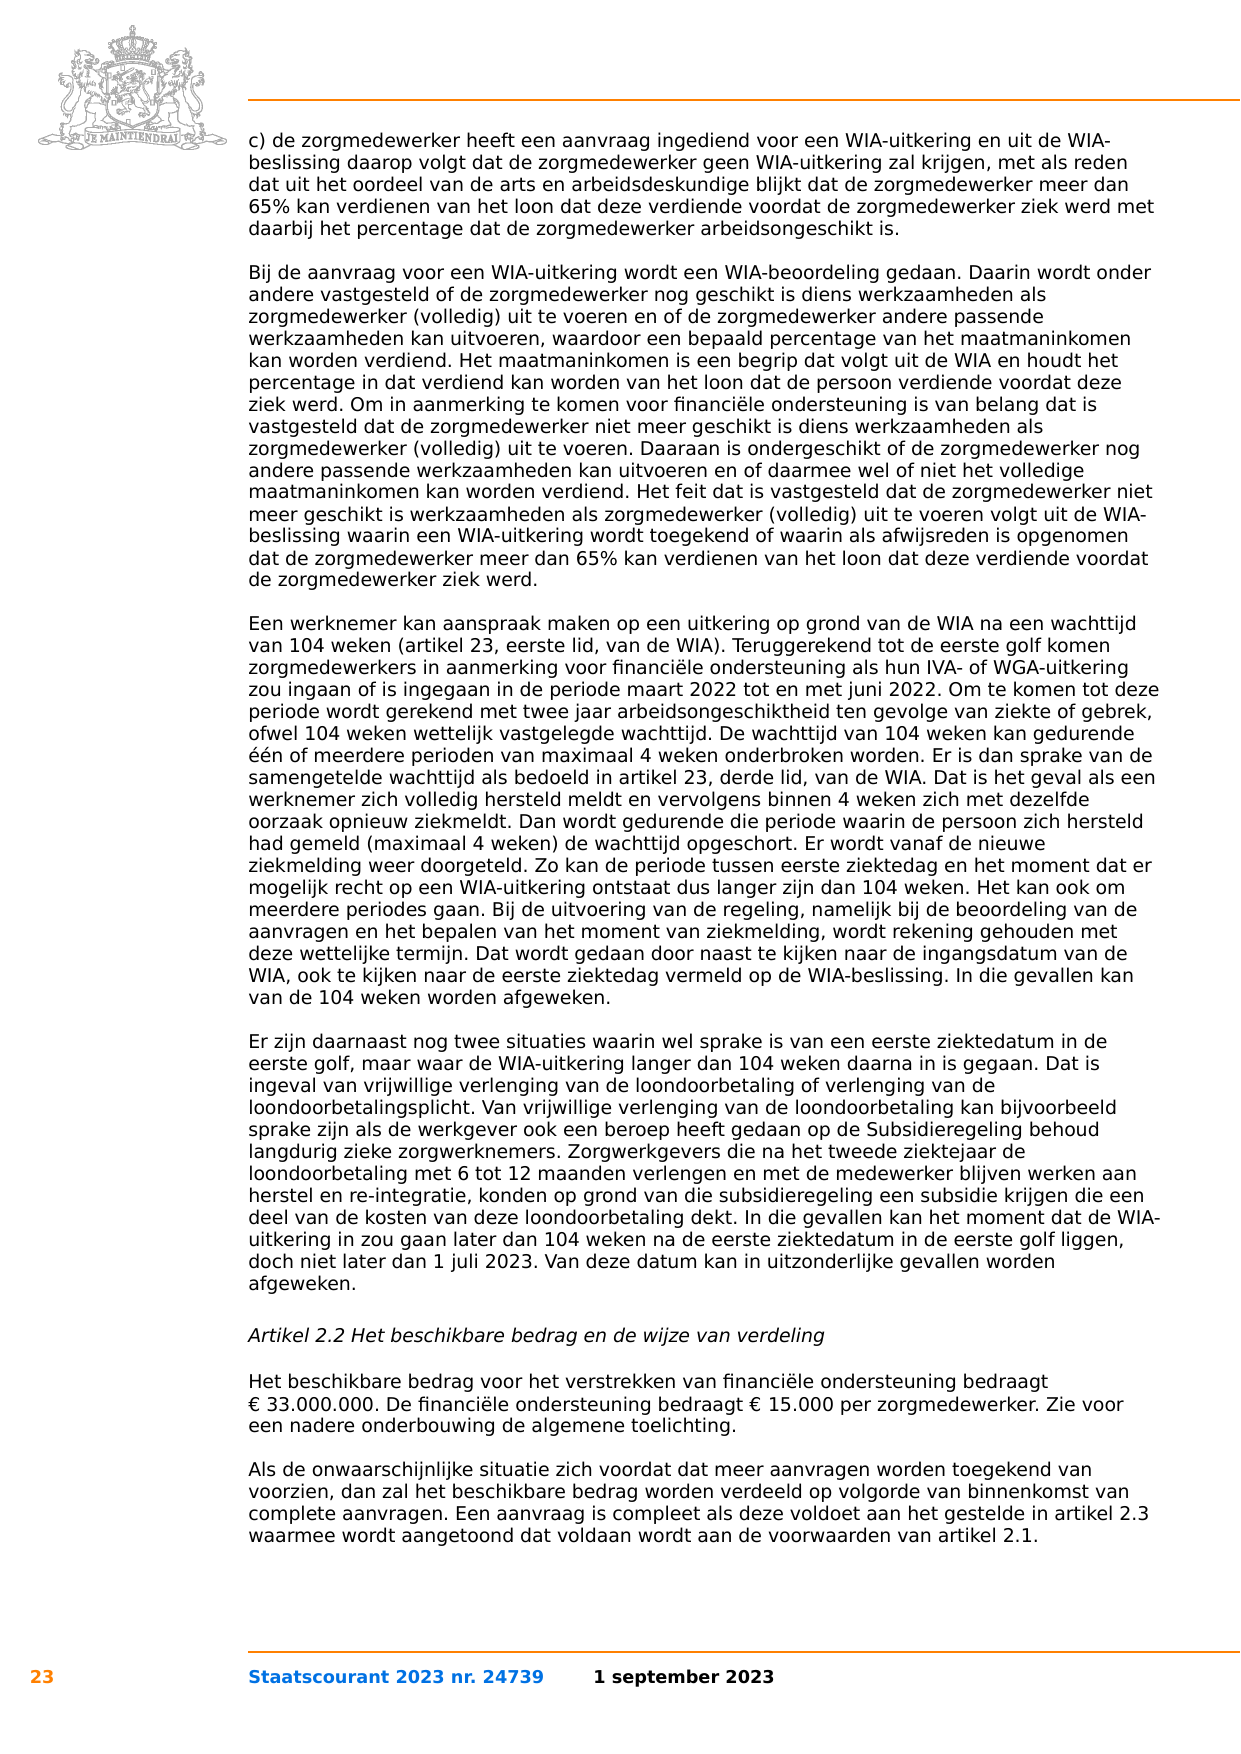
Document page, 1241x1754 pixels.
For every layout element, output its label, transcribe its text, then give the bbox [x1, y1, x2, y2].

subtitle Artikel 2.2 Het beschikbare bedrag en de wijze van verdeling [248, 1324, 1163, 1346]
text Er zijn daarnaast nog twee situaties waarin wel sprake is van een eerste ziektedatum in de eerste golf, maar waar de WIA-uitkering langer dan 104 weken daarna in is gegaan. Dat is ingeval van vrijwillige verlenging van de loondoorbetaling of verlenging van de loondoorbetalingsplicht. Van vrijwillige verlenging van de loondoorbetaling kan bijvoorbeeld sprake zijn als de werkgever ook een beroep heeft gedaan op de Subsidieregeling behoud langdurig zieke zorgwerknemers. Zorgwerkgevers die na het tweede ziektejaar de loondoorbetaling met 6 tot 12 maanden verlengen en met de medewerker blijven werken aan herstel en re-integratie, konden op grond van die subsidieregeling een subsidie krijgen die een deel van de kosten van deze loondoorbetaling dekt. In die gevallen kan het moment dat de WIA-uitkering in zou gaan later dan 104 weken na de eerste ziektedatum in de eerste golf liggen, doch niet later dan 1 juli 2023. Van deze datum kan in uitzonderlijke gevallen worden afgeweken. [248, 1031, 1163, 1294]
picture [38, 25, 227, 150]
text Het beschikbare bedrag voor het verstrekken van financiële ondersteuning bedraagt € 33.000.000. De financiële ondersteuning bedraagt € 15.000 per zorgmedewerker. Zie voor een nadere onderbouwing de algemene toelichting. [248, 1371, 1163, 1437]
text c) de zorgmedewerker heeft een aanvraag ingediend voor een WIA-uitkering en uit de WIA-beslissing daarop volgt dat de zorgmedewerker geen WIA-uitkering zal krijgen, met als reden dat uit het oordeel van de arts en arbeidsdeskundige blijkt dat de zorgmedewerker meer dan 65% kan verdienen van het loon dat deze verdiende voordat de zorgmedewerker ziek werd met daarbij het percentage dat de zorgmedewerker arbeidsongeschikt is. [248, 130, 1163, 240]
text Een werknemer kan aanspraak maken op een uitkering op grond van de WIA na een wachttijd van 104 weken (artikel 23, eerste lid, van de WIA). Teruggerekend tot de eerste golf komen zorgmedewerkers in aanmerking voor financiële ondersteuning als hun IVA- of WGA-uitkering zou ingaan of is ingegaan in de periode maart 2022 tot en met juni 2022. Om te komen tot deze periode wordt gerekend met twee jaar arbeidsongeschiktheid ten gevolge van ziekte of gebrek, ofwel 104 weken wettelijk vastgelegde wachttijd. De wachttijd van 104 weken kan gedurende één of meerdere perioden van maximaal 4 weken onderbroken worden. Er is dan sprake van de samengetelde wachttijd als bedoeld in artikel 23, derde lid, van de WIA. Dat is het geval als een werknemer zich volledig hersteld meldt en vervolgens binnen 4 weken zich met dezelfde oorzaak opnieuw ziekmeldt. Dan wordt gedurende die periode waarin de persoon zich hersteld had gemeld (maximaal 4 weken) de wachttijd opgeschort. Er wordt vanaf de nieuwe ziekmelding weer doorgeteld. Zo kan de periode tussen eerste ziektedag en het moment dat er mogelijk recht op een WIA-uitkering ontstaat dus langer zijn dan 104 weken. Het kan ook om meerdere periodes gaan. Bij de uitvoering van de regeling, namelijk bij de beoordeling van de aanvragen en het bepalen van het moment van ziekmelding, wordt rekening gehouden met deze wettelijke termijn. Dat wordt gedaan door naast te kijken naar de ingangsdatum van de WIA, ook te kijken naar de eerste ziektedag vermeld op de WIA-beslissing. In die gevallen kan van de 104 weken worden afgeweken. [248, 613, 1163, 1009]
text Bij de aanvraag voor een WIA-uitkering wordt een WIA-beoordeling gedaan. Daarin wordt onder andere vastgesteld of de zorgmedewerker nog geschikt is diens werkzaamheden als zorgmedewerker (volledig) uit te voeren en of de zorgmedewerker andere passende werkzaamheden kan uitvoeren, waardoor een bepaald percentage van het maatmaninkomen kan worden verdiend. Het maatmaninkomen is een begrip dat volgt uit de WIA en houdt het percentage in dat verdiend kan worden van het loon dat de persoon verdiende voordat deze ziek werd. Om in aanmerking te komen voor financiële ondersteuning is van belang dat is vastgesteld dat de zorgmedewerker niet meer geschikt is diens werkzaamheden als zorgmedewerker (volledig) uit te voeren. Daaraan is ondergeschikt of de zorgmedewerker nog andere passende werkzaamheden kan uitvoeren en of daarmee wel of niet het volledige maatmaninkomen kan worden verdiend. Het feit dat is vastgesteld dat de zorgmedewerker niet meer geschikt is werkzaamheden als zorgmedewerker (volledig) uit te voeren volgt uit de WIA-beslissing waarin een WIA-uitkering wordt toegekend of waarin als afwijsreden is opgenomen dat de zorgmedewerker meer dan 65% kan verdienen van het loon dat deze verdiende voordat de zorgmedewerker ziek werd. [248, 262, 1163, 591]
text Als de onwaarschijnlijke situatie zich voordat dat meer aanvragen worden toegekend van voorzien, dan zal het beschikbare bedrag worden verdeeld op volgorde van binnenkomst van complete aanvragen. Een aanvraag is compleet als deze voldoet aan het gestelde in artikel 2.3 waarmee wordt aangetoond dat voldaan wordt aan de voorwaarden van artikel 2.1. [248, 1459, 1163, 1547]
